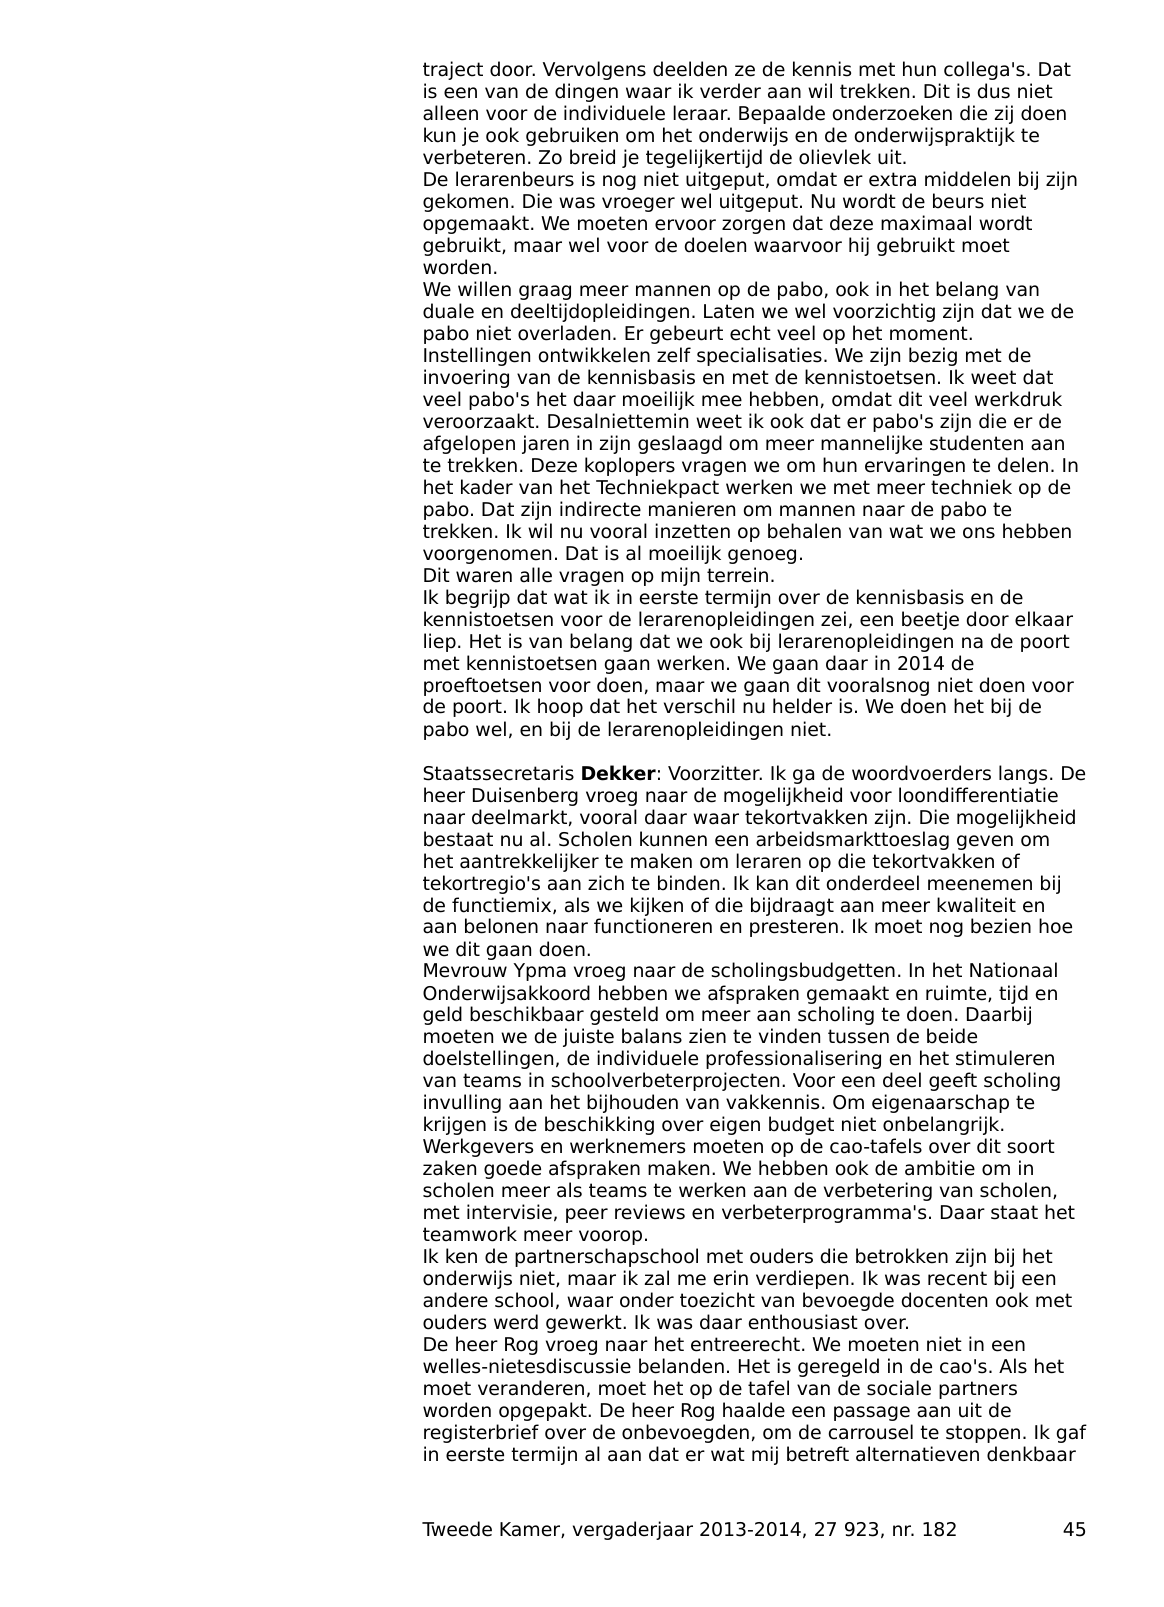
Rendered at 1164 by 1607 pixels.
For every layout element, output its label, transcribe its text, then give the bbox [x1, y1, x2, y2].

text We willen graag meer mannen op de pabo, ook in het belang van duale en deeltijdopleidingen. Laten we wel voorzichtig zijn dat we de pabo niet overladen. Er gebeurt echt veel op het moment. Instellingen ontwikkelen zelf specialisaties. We zijn bezig met de invoering van de kennisbasis en met de kennistoetsen. Ik weet dat veel pabo's het daar moeilijk mee hebben, omdat dit veel werkdruk veroorzaakt. Desalniettemin weet ik ook dat er pabo's zijn die er de afgelopen jaren in zijn geslaagd om meer mannelijke studenten aan te trekken. Deze koplopers vragen we om hun ervaringen te delen. In het kader van het Techniekpact werken we met meer techniek op de pabo. Dat zijn indirecte manieren om mannen naar de pabo te trekken. Ik wil nu vooral inzetten op behalen van wat we ons hebben voorgenomen. Dat is al moeilijk genoeg. [422, 279, 1087, 564]
text Ik ken de partnerschapschool met ouders die betrokken zijn bij het onderwijs niet, maar ik zal me erin verdiepen. Ik was recent bij een andere school, waar onder toezicht van bevoegde docenten ook met ouders werd gewerkt. Ik was daar enthousiast over. [422, 1246, 1087, 1334]
text De lerarenbeurs is nog niet uitgeput, omdat er extra middelen bij zijn gekomen. Die was vroeger wel uitgeput. Nu wordt de beurs niet opgemaakt. We moeten ervoor zorgen dat deze maximaal wordt gebruikt, maar wel voor de doelen waarvoor hij gebruikt moet worden. [422, 169, 1087, 279]
text Ik begrijp dat wat ik in eerste termijn over de kennisbasis en de kennistoetsen voor de lerarenopleidingen zei, een beetje door elkaar liep. Het is van belang dat we ook bij lerarenopleidingen na de poort met kennistoetsen gaan werken. We gaan daar in 2014 de proeftoetsen voor doen, maar we gaan dit vooralsnog niet doen voor de poort. Ik hoop dat het verschil nu helder is. We doen het bij de pabo wel, en bij de lerarenopleidingen niet. [422, 587, 1087, 740]
text Mevrouw Ypma vroeg naar de scholingsbudgetten. In het Nationaal Onderwijsakkoord hebben we afspraken gemaakt en ruimte, tijd en geld beschikbaar gesteld om meer aan scholing te doen. Daarbij moeten we de juiste balans zien te vinden tussen de beide doelstellingen, de individuele professionalisering en het stimuleren van teams in schoolverbeterprojecten. Voor een deel geeft scholing invulling aan het bijhouden van vakkennis. Om eigenaarschap te krijgen is de beschikking over eigen budget niet onbelangrijk. Werkgevers en werknemers moeten op de cao-tafels over dit soort zaken goede afspraken maken. We hebben ook de ambitie om in scholen meer als teams te werken aan de verbetering van scholen, met intervisie, peer reviews en verbeterprogramma's. Daar staat het teamwork meer voorop. [422, 960, 1087, 1246]
text Staatssecretaris Dekker: Voorzitter. Ik ga de woordvoerders langs. De heer Duisenberg vroeg naar de mogelijkheid voor loondifferentiatie naar deelmarkt, vooral daar waar tekortvakken zijn. Die mogelijkheid bestaat nu al. Scholen kunnen een arbeidsmarkttoeslag geven om het aantrekkelijker te maken om leraren op die tekortvakken of tekortregio's aan zich te binden. Ik kan dit onderdeel meenemen bij de functiemix, als we kijken of die bijdraagt aan meer kwaliteit en aan belonen naar functioneren en presteren. Ik moet nog bezien hoe we dit gaan doen. [422, 763, 1087, 960]
text Dit waren alle vragen op mijn terrein. [422, 564, 1087, 587]
text De heer Rog vroeg naar het entreerecht. We moeten niet in een welles-nietesdiscussie belanden. Het is geregeld in de cao's. Als het moet veranderen, moet het op de tafel van de sociale partners worden opgepakt. De heer Rog haalde een passage aan uit de registerbrief over de onbevoegden, om de carrousel te stoppen. Ik gaf in eerste termijn al aan dat er wat mij betreft alternatieven denkbaar [422, 1334, 1087, 1466]
text traject door. Vervolgens deelden ze de kennis met hun collega's. Dat is een van de dingen waar ik verder aan wil trekken. Dit is dus niet alleen voor de individuele leraar. Bepaalde onderzoeken die zij doen kun je ook gebruiken om het onderwijs en de onderwijspraktijk te verbeteren. Zo breid je tegelijkertijd de olievlek uit. [422, 59, 1087, 169]
